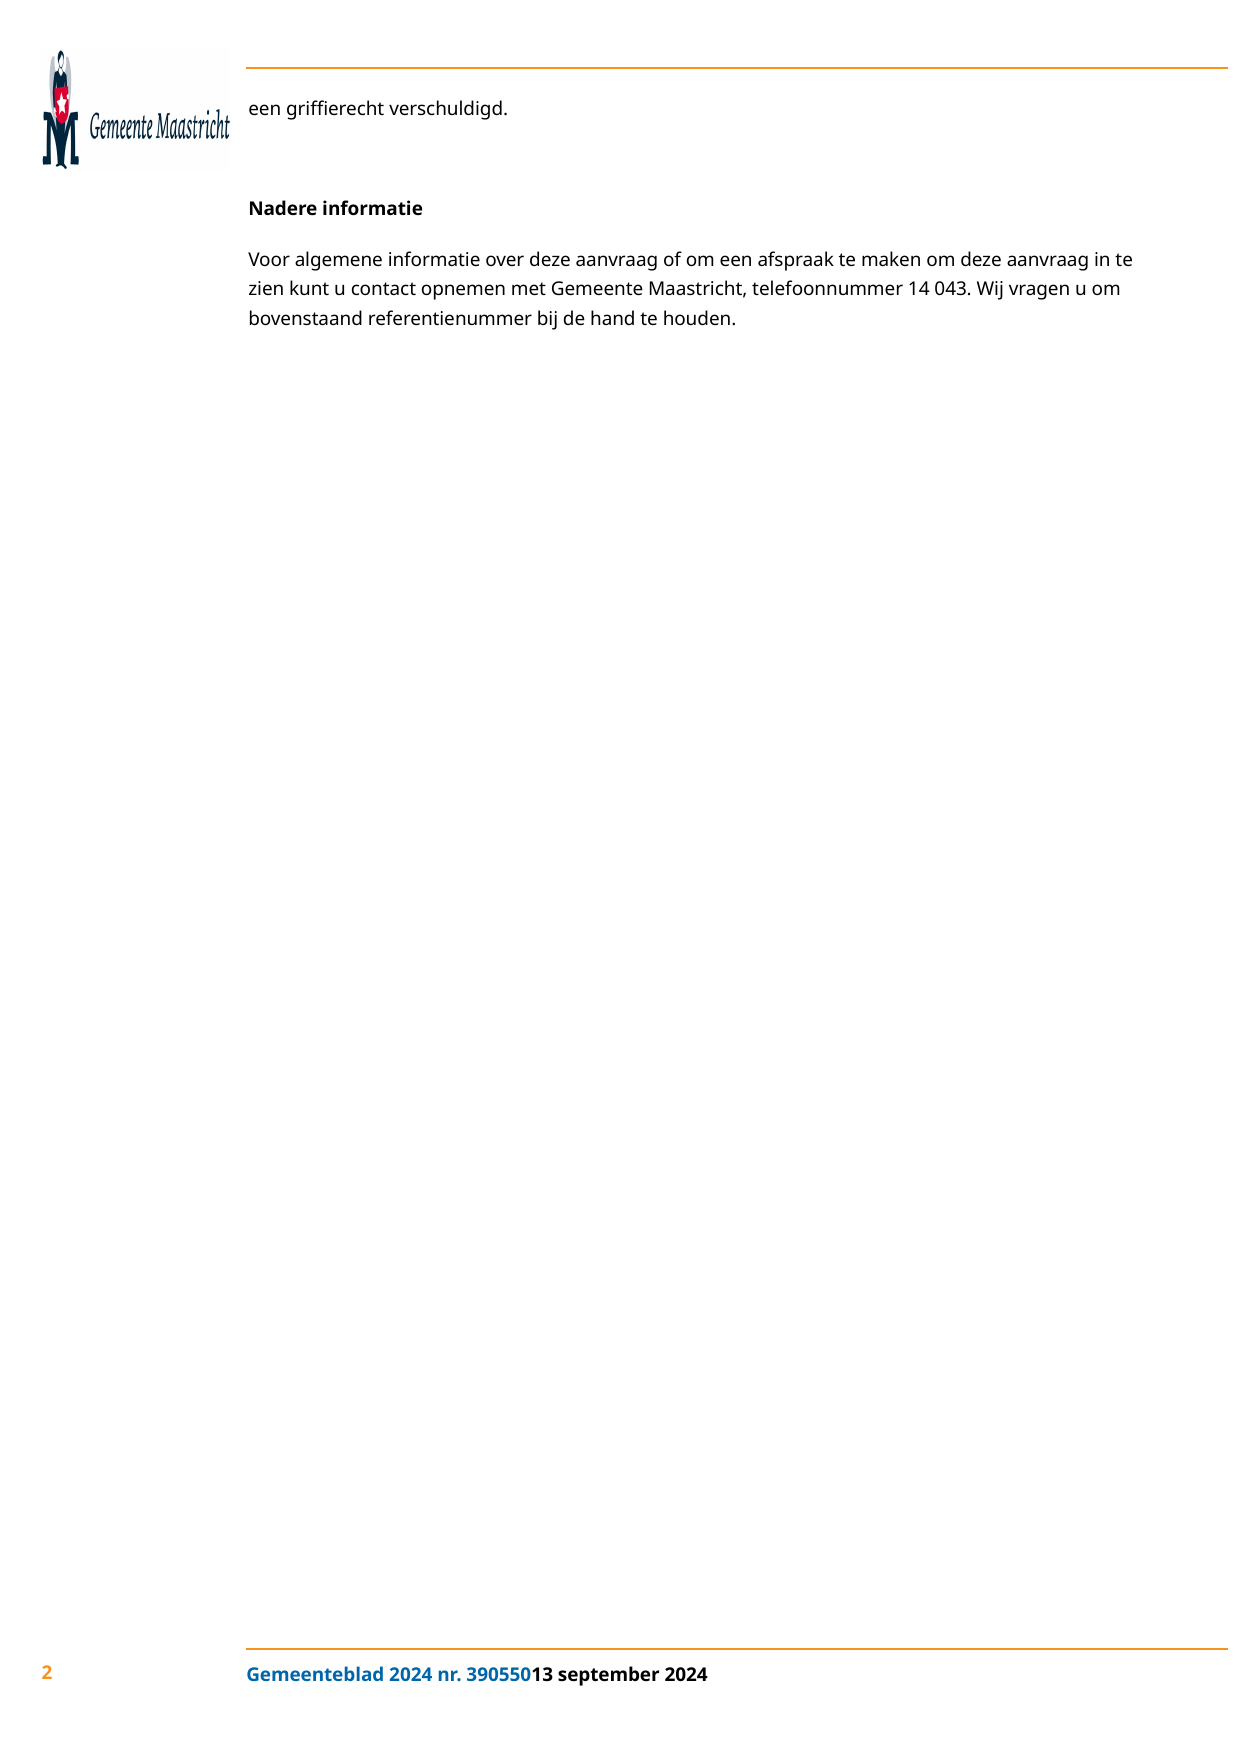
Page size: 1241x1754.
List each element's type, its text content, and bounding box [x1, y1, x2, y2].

text een griffierecht verschuldigd. [248, 95, 1152, 121]
picture [41, 47, 231, 172]
text Voor algemene informatie over deze aanvraag of om een afspraak te maken om deze aanvraag in te zien kunt u contact opnemen met Gemeente Maastricht, telefoonnummer 14 043. Wij vragen u om bovenstaand referentienummer bij de hand te houden. [248, 246, 1152, 331]
text Nadere informatie [248, 196, 1152, 221]
